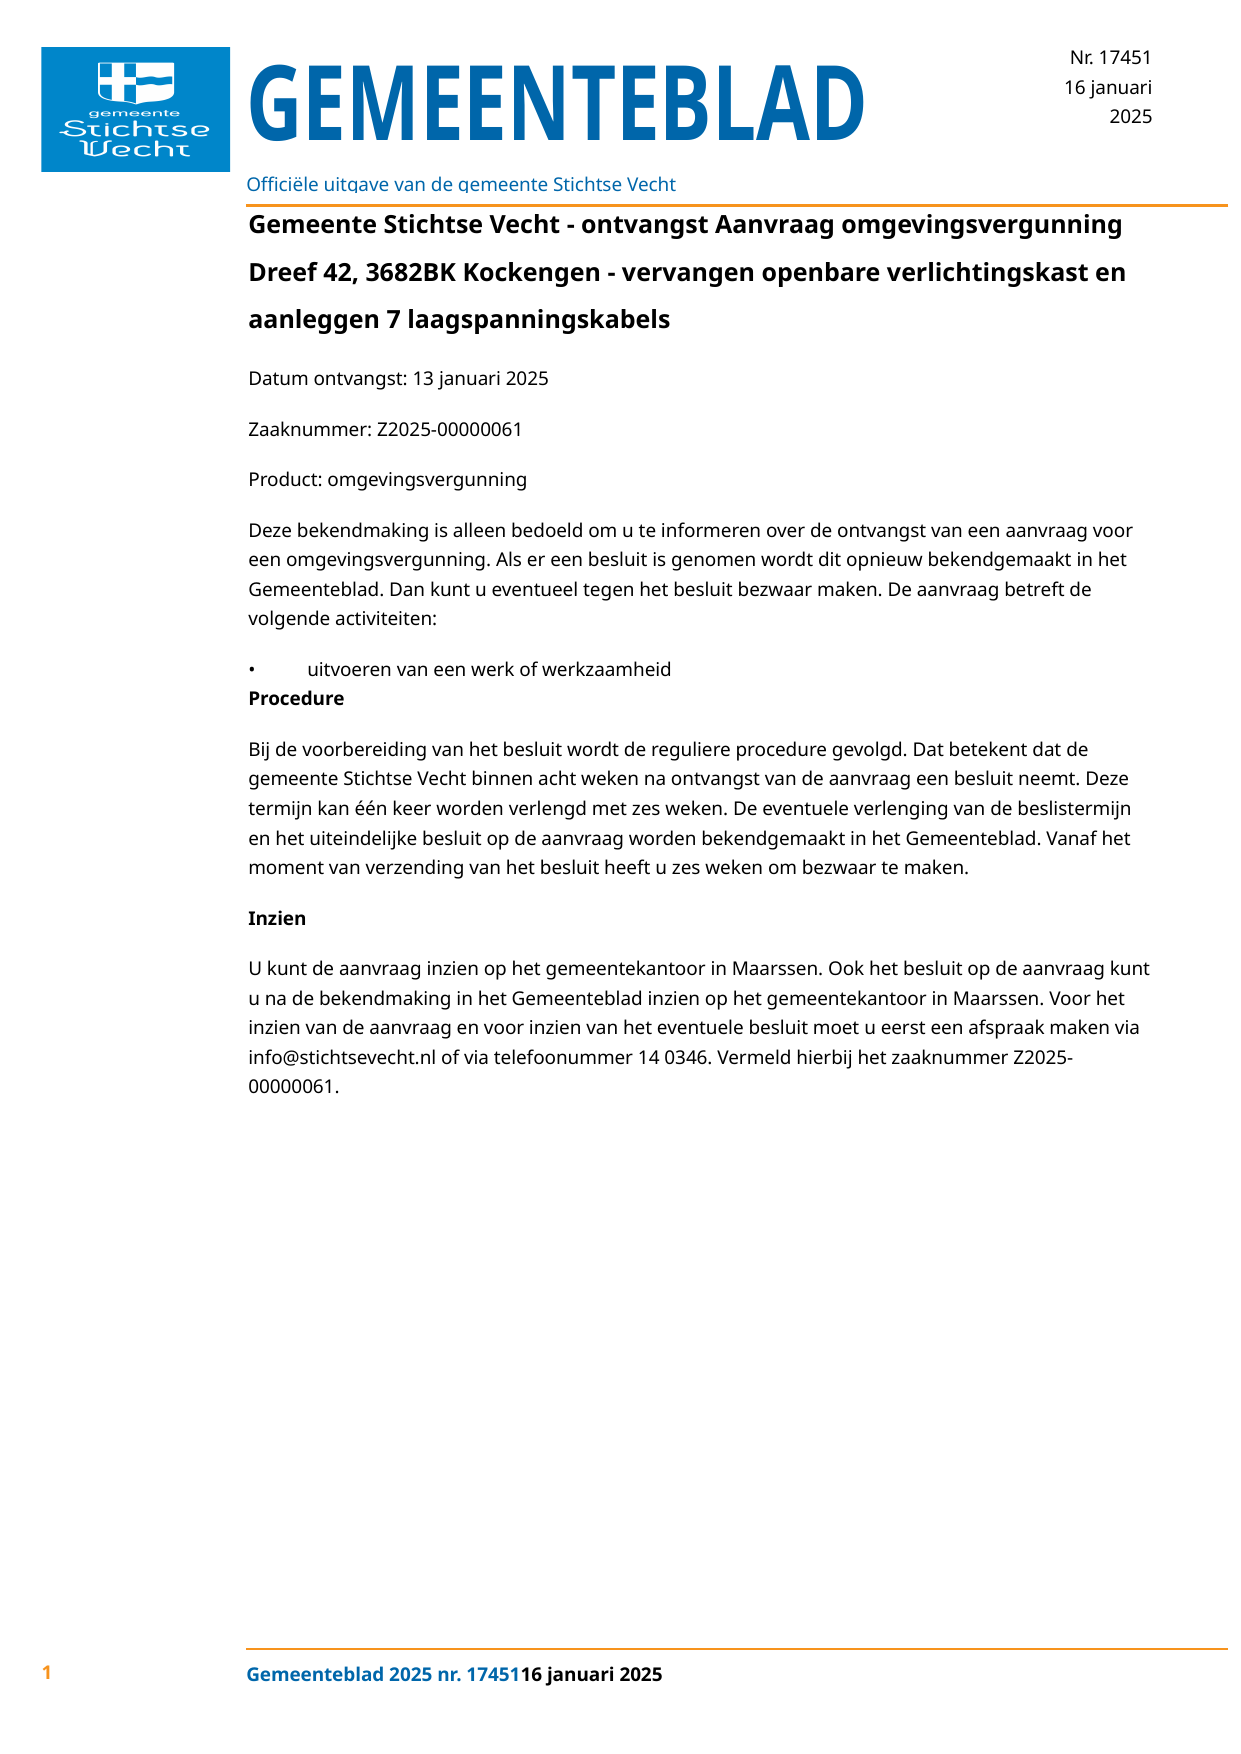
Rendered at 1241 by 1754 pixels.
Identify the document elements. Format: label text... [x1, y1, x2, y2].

text Gemeente Stichtse Vecht - ontvangst Aanvraag omgevingsvergunning Dreef 42, 3682BK Kockengen - vervangen openbare verlichtingskast en aanleggen 7 laagspanningskabels [248, 207, 1152, 336]
text Procedure [248, 686, 1152, 711]
text Inzien [248, 905, 1152, 930]
picture [137, 63, 174, 103]
text Zaaknummer: Z2025-00000061 [248, 416, 1152, 442]
text Bij de voorbereiding van het besluit wordt de reguliere procedure gevolgd. Dat betekent dat de gemeente Stichtse Vecht binnen acht weken na ontvangst van de aanvraag een besluit neemt. Deze termijn kan één keer worden verlengd met zes weken. De eventuele verlenging van de beslistermijn en het uiteindelijke besluit op de aanvraag worden bekendgemaakt in het Gemeenteblad. Vanaf het moment van verzending van het besluit heeft u zes weken om bezwaar te maken. [248, 736, 1152, 880]
text U kunt de aanvraag inzien op het gemeentekantoor in Maarssen. Ook het besluit op de aanvraag kunt u na de bekendmaking in het Gemeenteblad inzien op het gemeentekantoor in Maarssen. Voor het inzien van de aanvraag en voor inzien van het eventuele besluit moet u eerst een afspraak maken via info@stichtsevecht.nl of via telefoonummer 14 0346. Vermeld hierbij het zaaknummer Z2025-00000061. [248, 955, 1152, 1099]
text Product: omgevingsvergunning [248, 466, 1152, 492]
text Datum ontvangst: 13 januari 2025 [248, 366, 1152, 391]
list uitvoeren van een werk of werkzaamheid [248, 656, 1152, 682]
picture [99, 63, 135, 101]
text Deze bekendmaking is alleen bedoeld om u te informeren over de ontvangst van een aanvraag voor een omgevingsvergunning. Als er een besluit is genomen wordt dit opnieuw bekendgemaakt in het Gemeenteblad. Dan kunt u eventueel tegen het besluit bezwaar maken. De aanvraag betreft de volgende activiteiten: [248, 517, 1152, 631]
